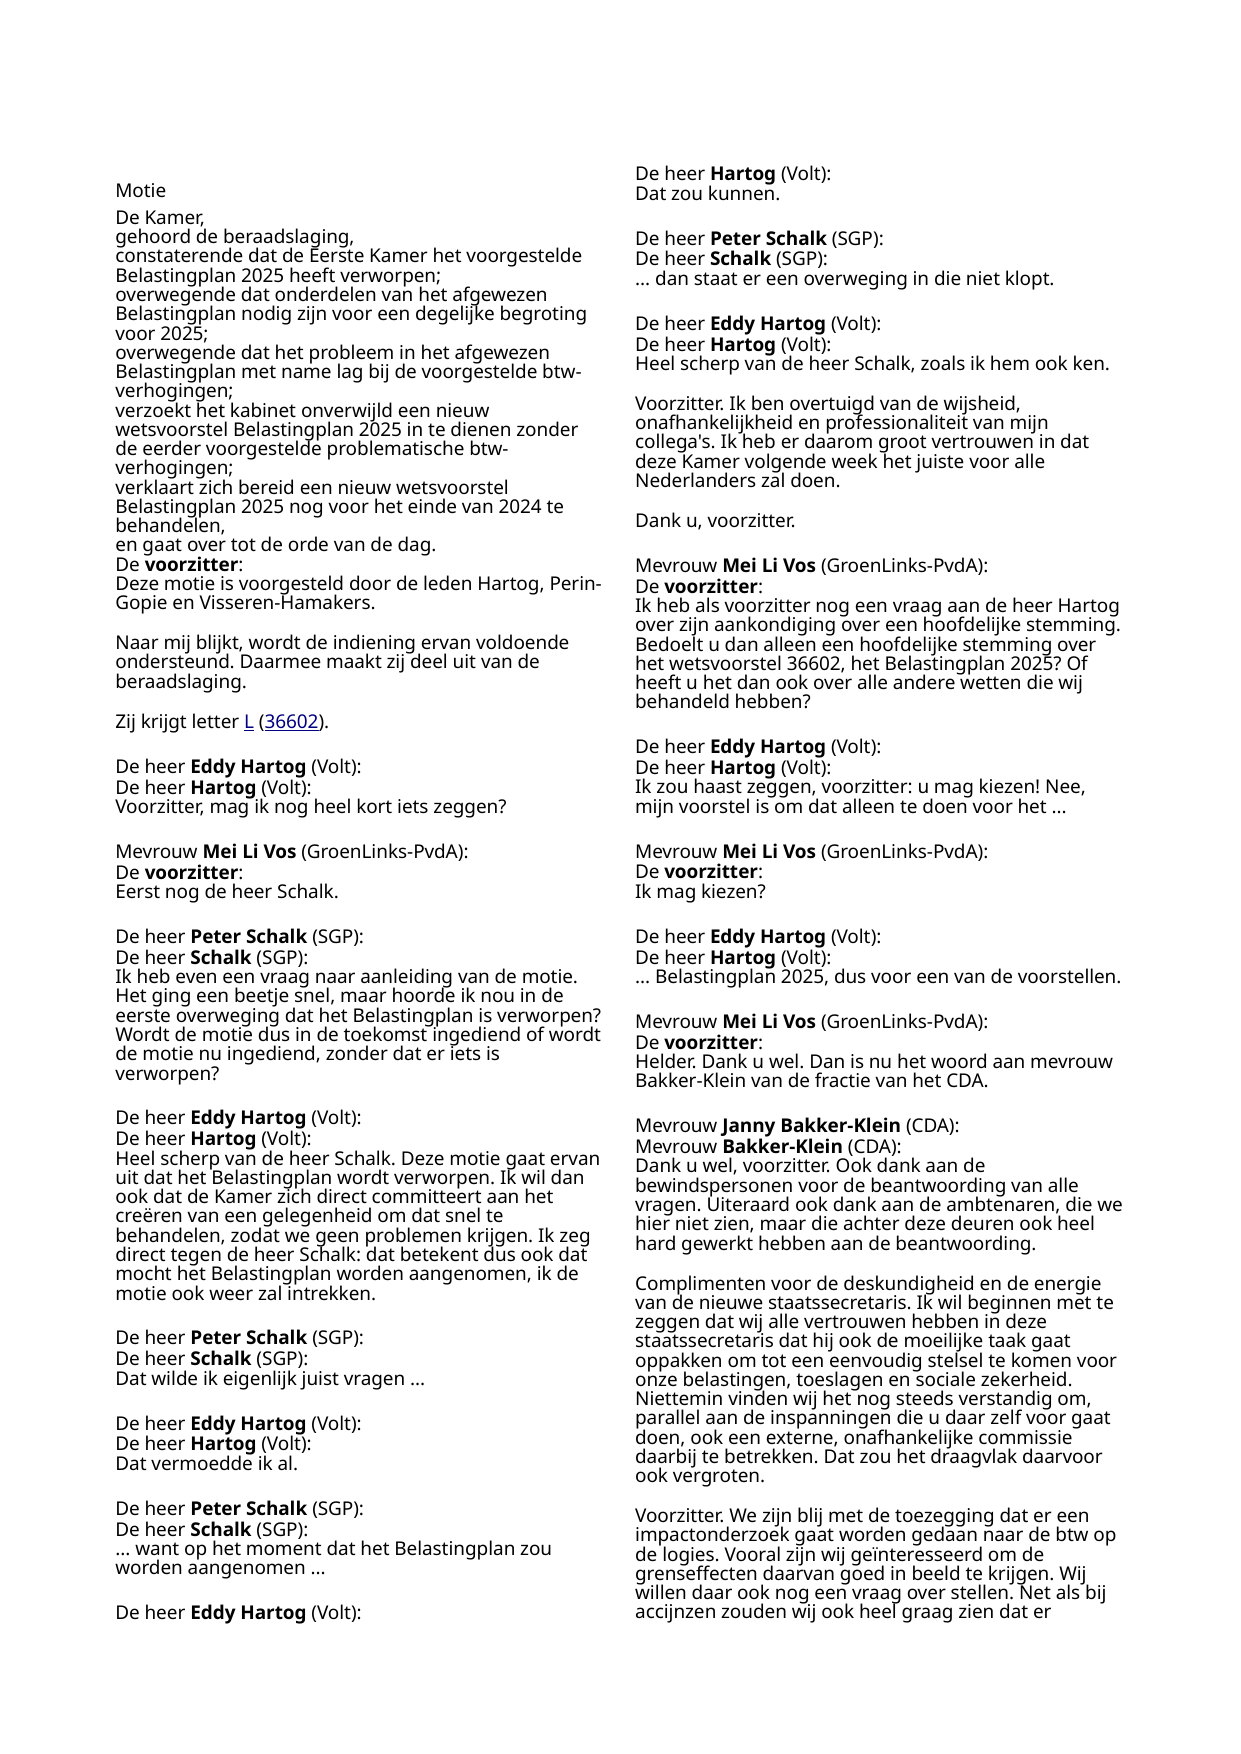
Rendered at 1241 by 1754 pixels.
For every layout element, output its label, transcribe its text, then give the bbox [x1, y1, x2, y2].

text De voorzitter: [635, 578, 1125, 597]
text De heer Eddy Hartog (Volt): [115, 753, 605, 779]
text De heer Eddy Hartog (Volt): [115, 1410, 605, 1435]
text ... Belastingplan 2025, dus voor een van de voorstellen. [635, 968, 1125, 987]
text verklaart zich bereid een nieuw wetsvoorstel Belastingplan 2025 nog voor het einde van 2024 te behandelen, [115, 479, 605, 536]
text Heel scherp van de heer Schalk. Deze motie gaat ervan uit dat het Belastingplan wordt verworpen. Ik wil dan ook dat de Kamer zich direct committeert aan het creëren van een gelegenheid om dat snel te behandelen, zodat we geen problemen krijgen. Ik zeg direct tegen de heer Schalk: dat betekent dus ook dat mocht het Belastingplan worden aangenomen, ik de motie ook weer zal intrekken. [115, 1149, 605, 1304]
text Dank u, voorzitter. [635, 512, 1125, 531]
text De voorzitter: [635, 863, 1125, 883]
text Motie [115, 177, 605, 203]
text Zij krijgt letter L (36602). [115, 713, 605, 732]
text De voorzitter: [635, 1034, 1125, 1053]
text De heer Eddy Hartog (Volt): [635, 923, 1125, 949]
text Helder. Dank u wel. Dan is nu het woord aan mevrouw Bakker-Klein van de fractie van het CDA. [635, 1053, 1125, 1092]
text Voorzitter, mag ik nog heel kort iets zeggen? [115, 798, 605, 817]
text De heer Eddy Hartog (Volt): [115, 1599, 605, 1625]
text Ik heb even een vraag naar aanleiding van de motie. Het ging een beetje snel, maar hoorde ik nou in de eerste overweging dat het Belastingplan is verworpen? Wordt de motie dus in de toekomst ingediend of wordt de motie nu ingediend, zonder dat er iets is verworpen? [115, 968, 605, 1084]
text De heer Eddy Hartog (Volt): [115, 1104, 605, 1130]
text De heer Hartog (Volt): [635, 759, 1125, 778]
text De Kamer, [115, 209, 605, 228]
text Eerst nog de heer Schalk. [115, 883, 605, 902]
text Mevrouw Mei Li Vos (GroenLinks-PvdA): [635, 838, 1125, 863]
text De voorzitter: [115, 556, 605, 575]
text overwegende dat het probleem in het afgewezen Belastingplan met name lag bij de voorgestelde btw-verhogingen; [115, 344, 605, 402]
text De heer Schalk (SGP): [635, 250, 1125, 270]
text De voorzitter: [115, 864, 605, 883]
text De heer Hartog (Volt): [115, 779, 605, 798]
text Naar mij blijkt, wordt de indiening ervan voldoende ondersteund. Daarmee maakt zij deel uit van de beraadslaging. [115, 634, 605, 692]
text De heer Hartog (Volt): [635, 336, 1125, 355]
text Dank u wel, voorzitter. Ook dank aan de bewindspersonen voor de beantwoording van alle vragen. Uiteraard ook dank aan de ambtenaren, die we hier niet zien, maar die achter deze deuren ook heel hard gewerkt hebben aan de beantwoording. [635, 1157, 1125, 1254]
text De heer Eddy Hartog (Volt): [635, 310, 1125, 336]
text constaterende dat de Eerste Kamer het voorgestelde Belastingplan 2025 heeft verworpen; [115, 247, 605, 286]
text Ik mag kiezen? [635, 883, 1125, 902]
text De heer Peter Schalk (SGP): [115, 1495, 605, 1521]
text gehoord de beraadslaging, [115, 228, 605, 247]
text Ik zou haast zeggen, voorzitter: u mag kiezen! Nee, mijn voorstel is om dat alleen te doen voor het ... [635, 778, 1125, 817]
text verzoekt het kabinet onverwijld een nieuw wetsvoorstel Belastingplan 2025 in te dienen zonder de eerder voorgestelde problematische btw-verhogingen; [115, 402, 605, 479]
text Dat zou kunnen. [635, 184, 1125, 204]
text De heer Hartog (Volt): [635, 949, 1125, 968]
text Ik heb als voorzitter nog een vraag aan de heer Hartog over zijn aankondiging over een hoofdelijke stemming. Bedoelt u dan alleen een hoofdelijke stemming over het wetsvoorstel 36602, het Belastingplan 2025? Of heeft u het dan ook over alle andere wetten die wij behandeld hebben? [635, 597, 1125, 713]
text Mevrouw Janny Bakker-Klein (CDA): [635, 1112, 1125, 1138]
text Dat wilde ik eigenlijk juist vragen ... [115, 1369, 605, 1389]
text Complimenten voor de deskundigheid en de energie van de nieuwe staatssecretaris. Ik wil beginnen met te zeggen dat wij alle vertrouwen hebben in deze staatssecretaris dat hij ook de moeilijke taak gaat oppakken om tot een eenvoudig stelsel te komen voor onze belastingen, toeslagen en sociale zekerheid. Niettemin vinden wij het nog steeds verstandig om, parallel aan de inspanningen die u daar zelf voor gaat doen, ook een externe, onafhankelijke commissie daarbij te betrekken. Dat zou het draagvlak daarvoor ook vergroten. [635, 1274, 1125, 1486]
text Heel scherp van de heer Schalk, zoals ik hem ook ken. [635, 355, 1125, 374]
text Voorzitter. We zijn blij met de toezegging dat er een impactonderzoek gaat worden gedaan naar de btw op de logies. Vooral zijn wij geïnteresseerd om de grenseffecten daarvan goed in beeld te krijgen. Wij willen daar ook nog een vraag over stellen. Net als bij accijnzen zouden wij ook heel graag zien dat er [635, 1507, 1125, 1623]
text De heer Hartog (Volt): [115, 1130, 605, 1149]
text Deze motie is voorgesteld door de leden Hartog, Perin-Gopie en Visseren-Hamakers. [115, 575, 605, 613]
text De heer Peter Schalk (SGP): [635, 225, 1125, 250]
text ... dan staat er een overweging in die niet klopt. [635, 270, 1125, 289]
text overwegende dat onderdelen van het afgewezen Belastingplan nodig zijn voor een degelijke begroting voor 2025; [115, 286, 605, 344]
text De heer Schalk (SGP): [115, 949, 605, 968]
text De heer Schalk (SGP): [115, 1350, 605, 1369]
text De heer Hartog (Volt): [635, 165, 1125, 184]
text De heer Peter Schalk (SGP): [115, 1324, 605, 1350]
text Mevrouw Mei Li Vos (GroenLinks-PvdA): [635, 552, 1125, 578]
text Mevrouw Bakker-Klein (CDA): [635, 1138, 1125, 1157]
text Mevrouw Mei Li Vos (GroenLinks-PvdA): [635, 1008, 1125, 1034]
text en gaat over tot de orde van de dag. [115, 536, 605, 556]
text De heer Hartog (Volt): [115, 1435, 605, 1455]
text Dat vermoedde ik al. [115, 1455, 605, 1474]
text De heer Schalk (SGP): [115, 1521, 605, 1540]
text Mevrouw Mei Li Vos (GroenLinks-PvdA): [115, 838, 605, 864]
text De heer Peter Schalk (SGP): [115, 923, 605, 949]
text ... want op het moment dat het Belastingplan zou worden aangenomen ... [115, 1540, 605, 1578]
text De heer Eddy Hartog (Volt): [635, 733, 1125, 759]
text Voorzitter. Ik ben overtuigd van de wijsheid, onafhankelijkheid en professionaliteit van mijn collega's. Ik heb er daarom groot vertrouwen in dat deze Kamer volgende week het juiste voor alle Nederlanders zal doen. [635, 395, 1125, 491]
